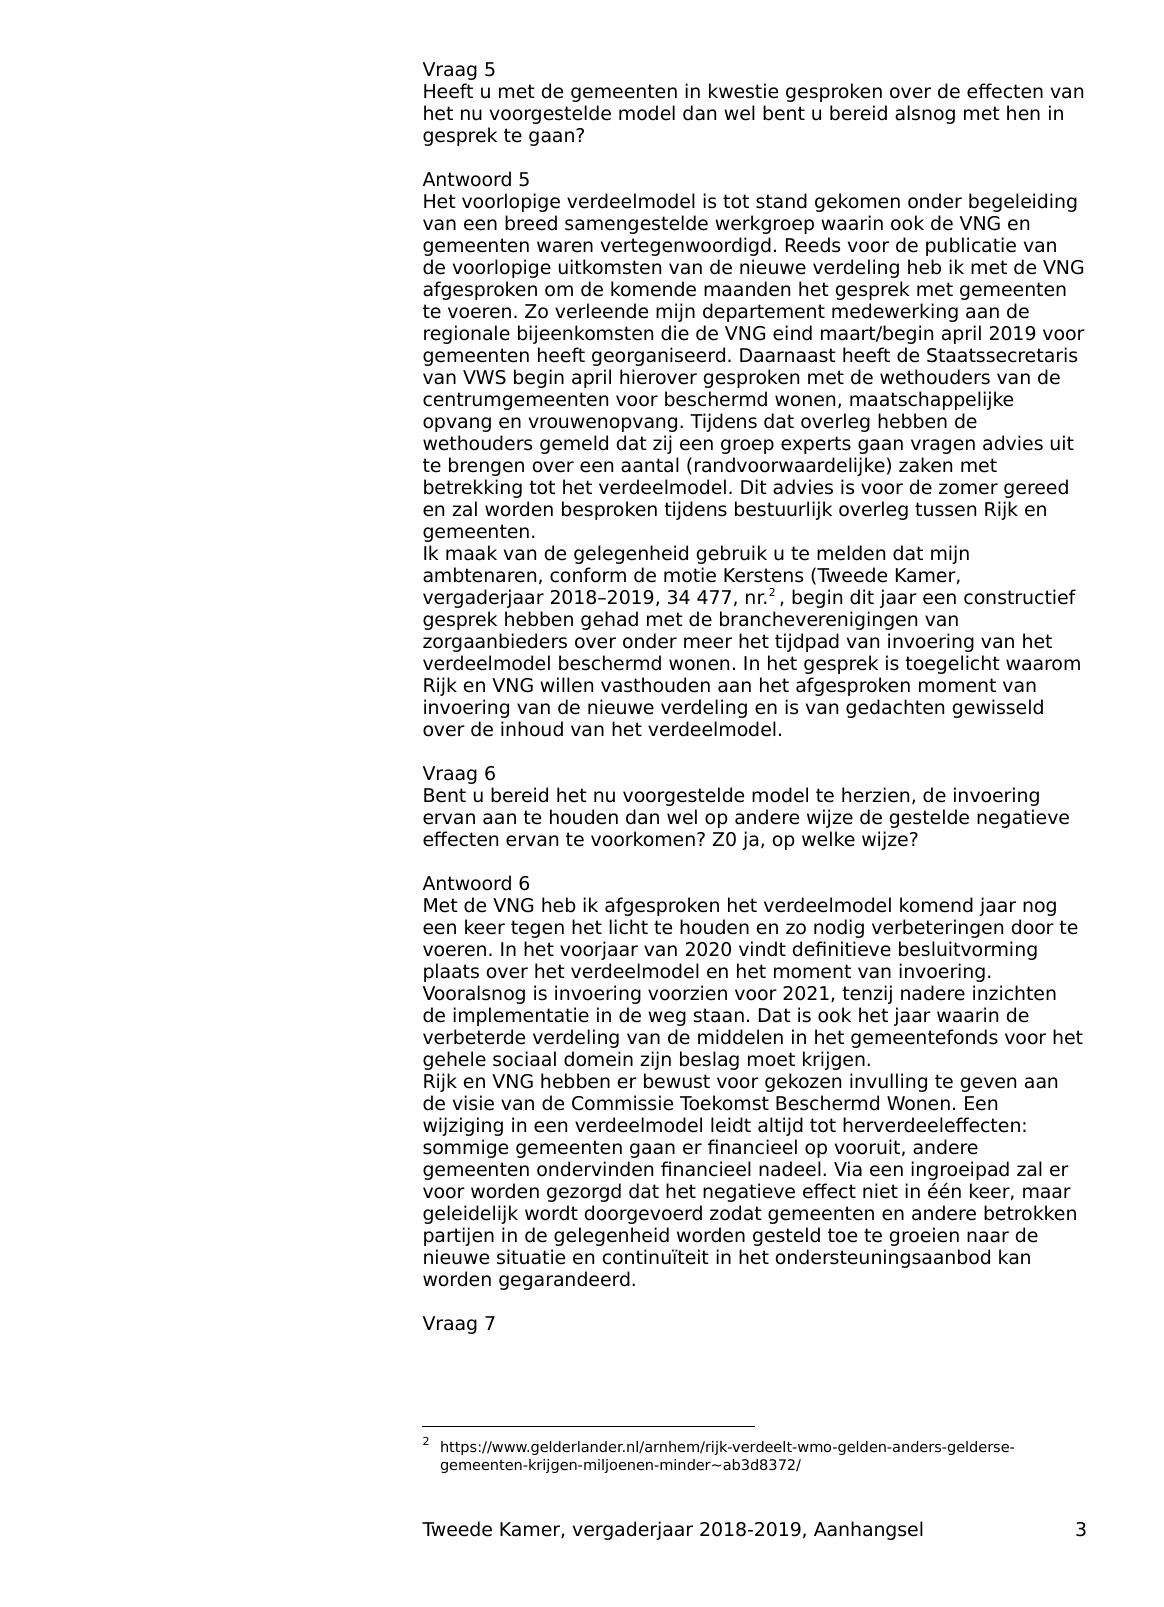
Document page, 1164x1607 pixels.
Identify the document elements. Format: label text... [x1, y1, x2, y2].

text Het voorlopige verdeelmodel is tot stand gekomen onder begeleiding van een breed samengestelde werkgroep waarin ook de VNG en gemeenten waren vertegenwoordigd. Reeds voor de publicatie van de voorlopige uitkomsten van de nieuwe verdeling heb ik met de VNG afgesproken om de komende maanden het gesprek met gemeenten te voeren. Zo verleende mijn departement medewerking aan de regionale bijeenkomsten die de VNG eind maart/begin april 2019 voor gemeenten heeft georganiseerd. Daarnaast heeft de Staatssecretaris van VWS begin april hierover gesproken met de wethouders van de centrumgemeenten voor beschermd wonen, maatschappelijke opvang en vrouwenopvang. Tijdens dat overleg hebben de wethouders gemeld dat zij een groep experts gaan vragen advies uit te brengen over een aantal (randvoorwaardelijke) zaken met betrekking tot het verdeelmodel. Dit advies is voor de zomer gereed en zal worden besproken tijdens bestuurlijk overleg tussen Rijk en gemeenten. [422, 191, 1087, 543]
text Antwoord 6 [422, 873, 1087, 895]
text Vraag 5 [422, 59, 1087, 81]
text Met de VNG heb ik afgesproken het verdeelmodel komend jaar nog een keer tegen het licht te houden en zo nodig verbeteringen door te voeren. In het voorjaar van 2020 vindt definitieve besluitvorming plaats over het verdeelmodel en het moment van invoering. Vooralsnog is invoering voorzien voor 2021, tenzij nadere inzichten de implementatie in de weg staan. Dat is ook het jaar waarin de verbeterde verdeling van de middelen in het gemeentefonds voor het gehele sociaal domein zijn beslag moet krijgen. [422, 895, 1087, 1071]
text Rijk en VNG hebben er bewust voor gekozen invulling te geven aan de visie van de Commissie Toekomst Beschermd Wonen. Een wijziging in een verdeelmodel leidt altijd tot herverdeeleffecten: sommige gemeenten gaan er financieel op vooruit, andere gemeenten ondervinden financieel nadeel. Via een ingroeipad zal er voor worden gezorgd dat het negatieve effect niet in één keer, maar geleidelijk wordt doorgevoerd zodat gemeenten en andere betrokken partijen in de gelegenheid worden gesteld toe te groeien naar de nieuwe situatie en continuïteit in het ondersteuningsaanbod kan worden gegarandeerd. [422, 1071, 1087, 1291]
text Vraag 6 [422, 763, 1087, 785]
text Bent u bereid het nu voorgestelde model te herzien, de invoering ervan aan te houden dan wel op andere wijze de gestelde negatieve effecten ervan te voorkomen? Z0 ja, op welke wijze? [422, 785, 1087, 851]
text Antwoord 5 [422, 169, 1087, 191]
text Vraag 7 [422, 1313, 1087, 1335]
text https://www.gelderlander.nl/arnhem/rijk-verdeelt-wmo-gelden-anders-gelderse-gemeenten-krijgen-miljoenen-minder~ab3d8372/ [422, 1435, 1087, 1474]
text Heeft u met de gemeenten in kwestie gesproken over de effecten van het nu voorgestelde model dan wel bent u bereid alsnog met hen in gesprek te gaan? [422, 81, 1087, 147]
text Ik maak van de gelegenheid gebruik u te melden dat mijn ambtenaren, conform de motie Kerstens (Tweede Kamer, vergaderjaar 2018–2019, 34 477, nr., begin dit jaar een constructief gesprek hebben gehad met de brancheverenigingen van zorgaanbieders over onder meer het tijdpad van invoering van het verdeelmodel beschermd wonen. In het gesprek is toegelicht waarom Rijk en VNG willen vasthouden aan het afgesproken moment van invoering van de nieuwe verdeling en is van gedachten gewisseld over de inhoud van het verdeelmodel. [422, 543, 1087, 741]
